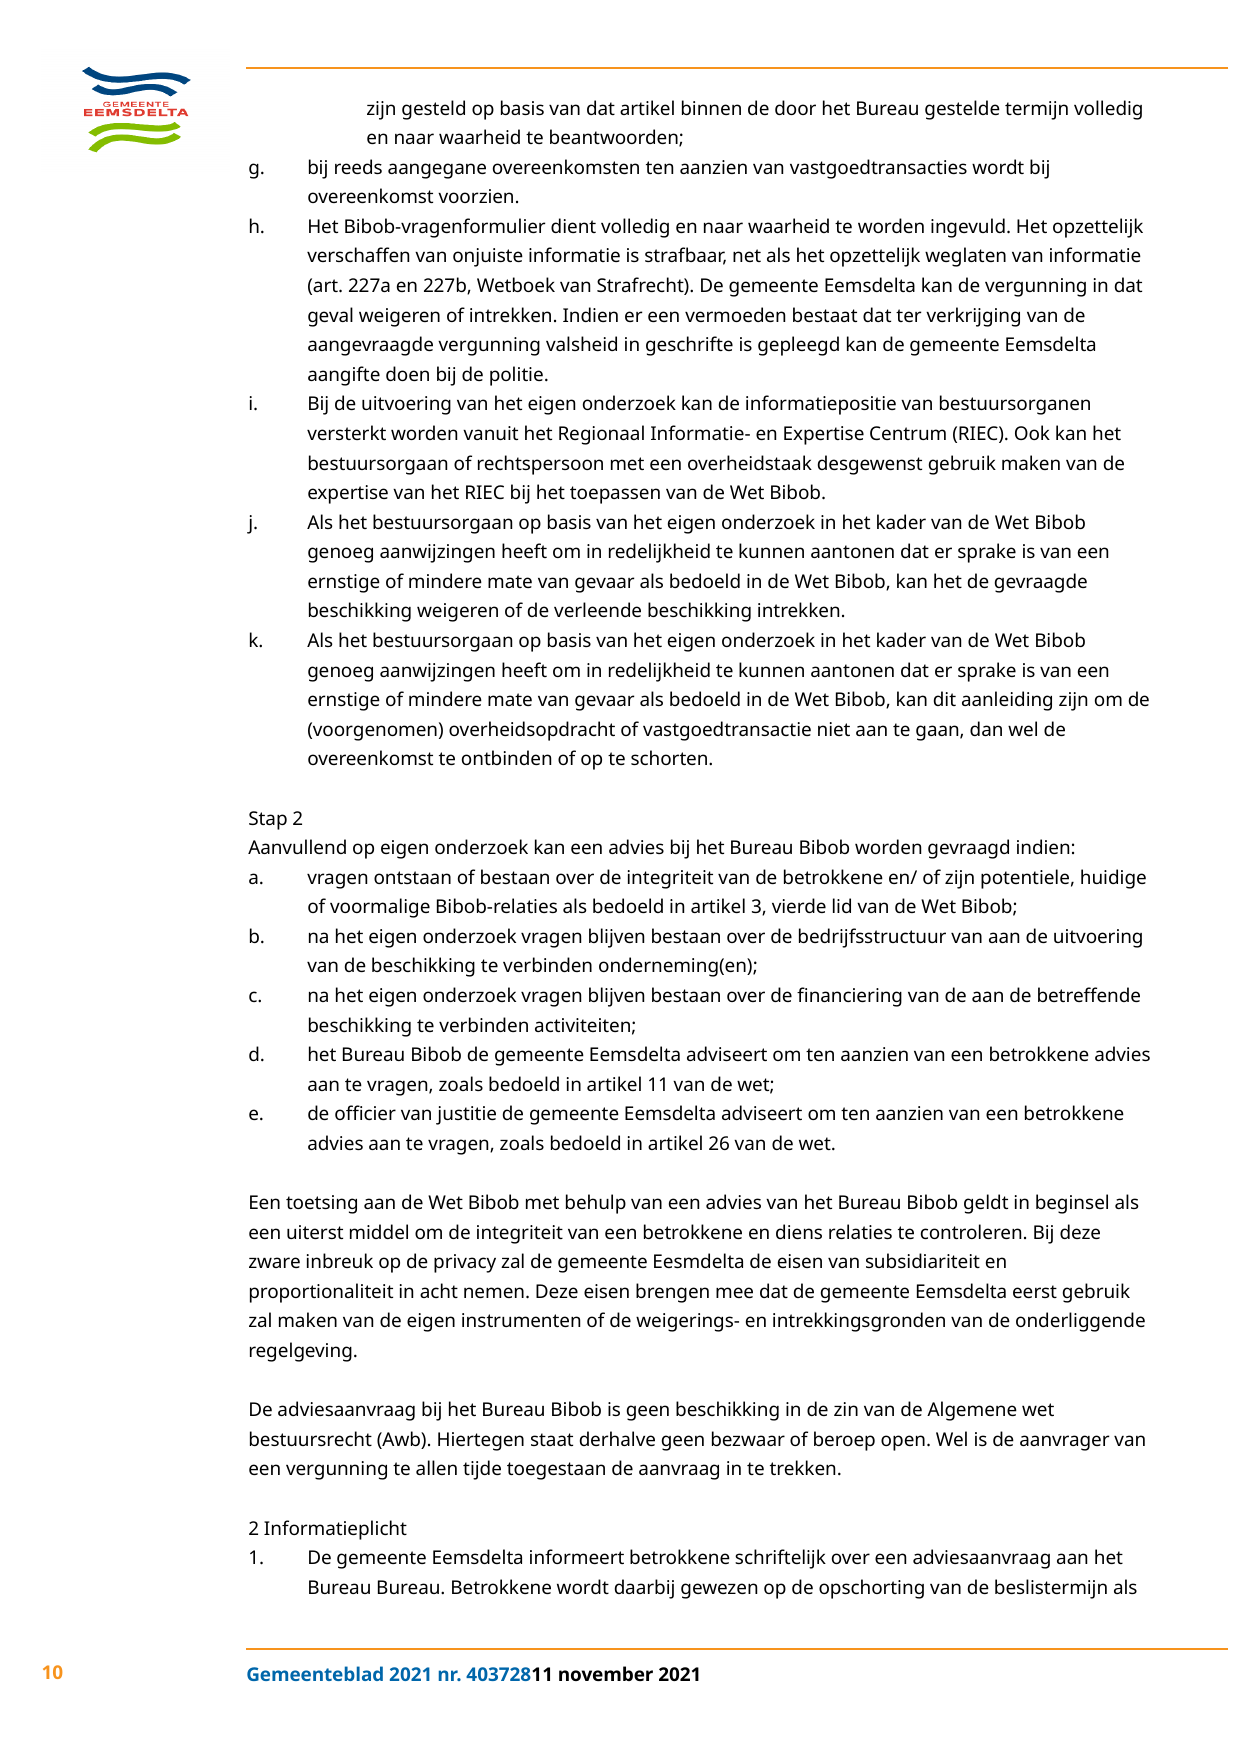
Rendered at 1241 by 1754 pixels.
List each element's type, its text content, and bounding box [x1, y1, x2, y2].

list na het eigen onderzoek vragen blijven bestaan over de bedrijfsstructuur van aan de uitvoering van de beschikking te verbinden onderneming(en); [248, 923, 1152, 978]
text De adviesaanvraag bij het Bureau Bibob is geen beschikking in de zin van de Algemene wet bestuursrecht (Awb). Hiertegen staat derhalve geen bezwaar of beroep open. Wel is de aanvrager van een vergunning te allen tijde toegestaan de aanvraag in te trekken. [248, 1396, 1152, 1481]
list Het Bibob-vragenformulier dient volledig en naar waarheid te worden ingevuld. Het opzettelijk verschaffen van onjuiste informatie is strafbaar, net als het opzettelijk weglaten van informatie (art. 227a en 227b, Wetboek van Strafrecht). De gemeente Eemsdelta kan de vergunning in dat geval weigeren of intrekken. Indien er een vermoeden bestaat dat ter verkrijging van de aangevraagde vergunning valsheid in geschrifte is gepleegd kan de gemeente Eemsdelta aangifte doen bij de politie. [248, 213, 1152, 387]
text 2 Informatieplicht [248, 1515, 1152, 1541]
text Stap 2 [248, 805, 1152, 831]
list Bij de uitvoering van het eigen onderzoek kan de informatiepositie van bestuursorganen versterkt worden vanuit het Regionaal Informatie- en Expertise Centrum (RIEC). Ook kan het bestuursorgaan of rechtspersoon met een overheidstaak desgewenst gebruik maken van de expertise van het RIEC bij het toepassen van de Wet Bibob. [248, 391, 1152, 505]
list Als het bestuursorgaan op basis van het eigen onderzoek in het kader van de Wet Bibob genoeg aanwijzingen heeft om in redelijkheid te kunnen aantonen dat er sprake is van een ernstige of mindere mate van gevaar als bedoeld in de Wet Bibob, kan het de gevraagde beschikking weigeren of de verleende beschikking intrekken. [248, 509, 1152, 623]
list vragen ontstaan of bestaan over de integriteit van de betrokkene en/ of zijn potentiele, huidige of voormalige Bibob-relaties als bedoeld in artikel 3, vierde lid van de Wet Bibob; [248, 864, 1152, 919]
list bij reeds aangegane overeenkomsten ten aanzien van vastgoedtransacties wordt bij overeenkomst voorzien. [248, 154, 1152, 209]
list het Bureau Bibob de gemeente Eemsdelta adviseert om ten aanzien van een betrokkene advies aan te vragen, zoals bedoeld in artikel 11 van de wet; [248, 1041, 1152, 1097]
picture [41, 47, 231, 172]
list zijn gesteld op basis van dat artikel binnen de door het Bureau gestelde termijn volledig en naar waarheid te beantwoorden; [307, 95, 1152, 150]
list De gemeente Eemsdelta informeert betrokkene schriftelijk over een adviesaanvraag aan het Bureau Bureau. Betrokkene wordt daarbij gewezen op de opschorting van de beslistermijn als [248, 1544, 1152, 1600]
list na het eigen onderzoek vragen blijven bestaan over de financiering van de aan de betreffende beschikking te verbinden activiteiten; [248, 982, 1152, 1038]
text Een toetsing aan de Wet Bibob met behulp van een advies van het Bureau Bibob geldt in beginsel als een uiterst middel om de integriteit van een betrokkene en diens relaties te controleren. Bij deze zware inbreuk op de privacy zal de gemeente Eesmdelta de eisen van subsidiariteit en proportionaliteit in acht nemen. Deze eisen brengen mee dat de gemeente Eemsdelta eerst gebruik zal maken van de eigen instrumenten of de weigerings- en intrekkingsgronden van de onderliggende regelgeving. [248, 1189, 1152, 1363]
list Als het bestuursorgaan op basis van het eigen onderzoek in het kader van de Wet Bibob genoeg aanwijzingen heeft om in redelijkheid te kunnen aantonen dat er sprake is van een ernstige of mindere mate van gevaar als bedoeld in de Wet Bibob, kan dit aanleiding zijn om de (voorgenomen) overheidsopdracht of vastgoedtransactie niet aan te gaan, dan wel de overeenkomst te ontbinden of op te schorten. [248, 627, 1152, 771]
list de officier van justitie de gemeente Eemsdelta adviseert om ten aanzien van een betrokkene advies aan te vragen, zoals bedoeld in artikel 26 van de wet. [248, 1101, 1152, 1156]
text Aanvullend op eigen onderzoek kan een advies bij het Bureau Bibob worden gevraagd indien: [248, 834, 1152, 860]
